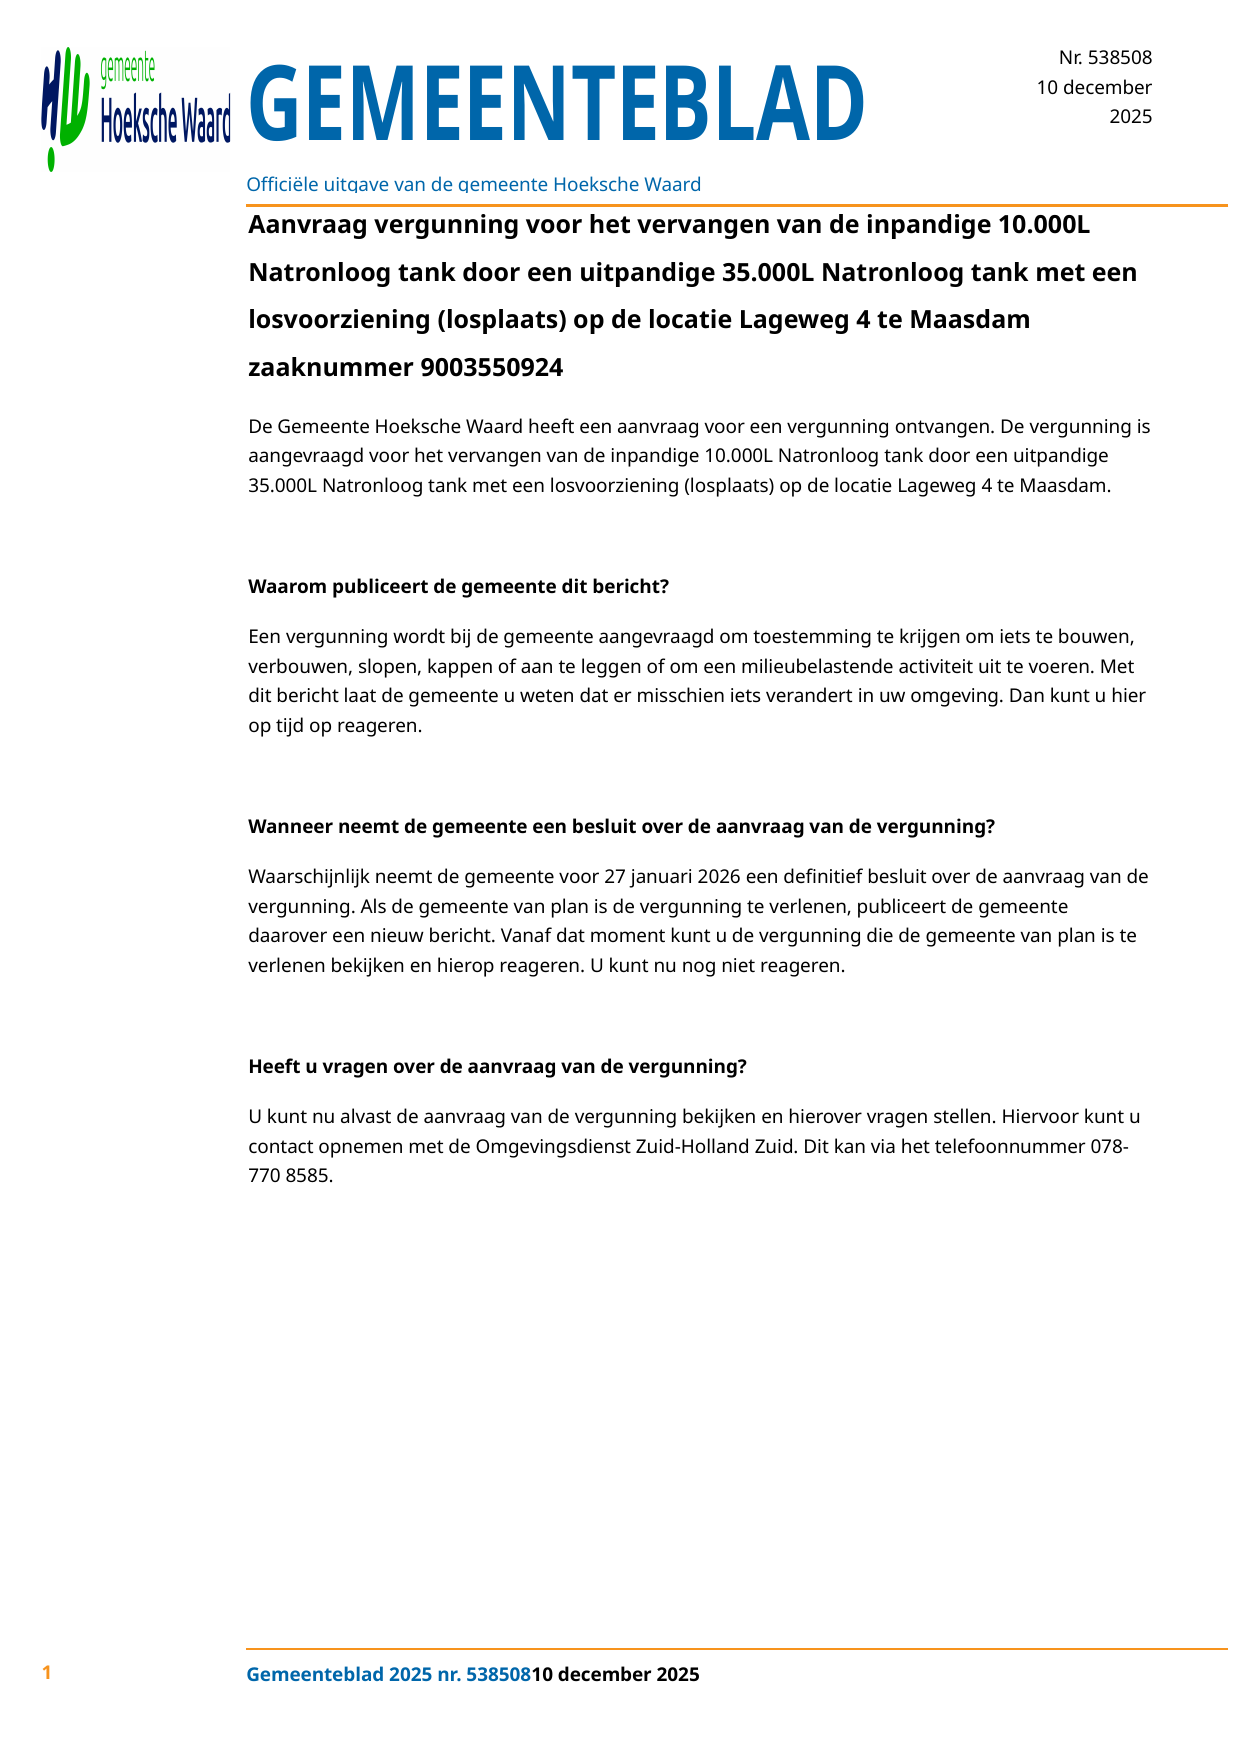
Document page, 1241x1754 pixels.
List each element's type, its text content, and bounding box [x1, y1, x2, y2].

text De Gemeente Hoeksche Waard heeft een aanvraag voor een vergunning ontvangen. De vergunning is aangevraagd voor het vervangen van de inpandige 10.000L Natronloog tank door een uitpandige 35.000L Natronloog tank met een losvoorziening (losplaats) op de locatie Lageweg 4 te Maasdam. [248, 413, 1152, 498]
text Een vergunning wordt bij de gemeente aangevraagd om toestemming te krijgen om iets te bouwen, verbouwen, slopen, kappen of aan te leggen of om een milieubelastende activiteit uit te voeren. Met dit bericht laat de gemeente u weten dat er misschien iets verandert in uw omgeving. Dan kunt u hier op tijd op reageren. [248, 623, 1152, 738]
text U kunt nu alvast de aanvraag van de vergunning bekijken en hierover vragen stellen. Hiervoor kunt u contact opnemen met de Omgevingsdienst Zuid-Holland Zuid. Dit kan via het telefoonnummer 078-770 8585. [248, 1103, 1152, 1188]
text Heeft u vragen over de aanvraag van de vergunning? [248, 1053, 1152, 1079]
text Waarschijnlijk neemt de gemeente voor 27 januari 2026 een definitief besluit over de aanvraag van de vergunning. Als de gemeente van plan is de vergunning te verlenen, publiceert de gemeente daarover een nieuw bericht. Vanaf dat moment kunt u de vergunning die de gemeente van plan is te verlenen bekijken en hierop reageren. U kunt nu nog niet reageren. [248, 863, 1152, 978]
text Wanneer neemt de gemeente een besluit over de aanvraag van de vergunning? [248, 813, 1152, 839]
text Waarom publiceert de gemeente dit bericht? [248, 573, 1152, 599]
picture [41, 47, 231, 172]
text Aanvraag vergunning voor het vervangen van de inpandige 10.000L Natronloog tank door een uitpandige 35.000L Natronloog tank met een losvoorziening (losplaats) op de locatie Lageweg 4 te Maasdam zaaknummer 9003550924 [248, 207, 1152, 384]
